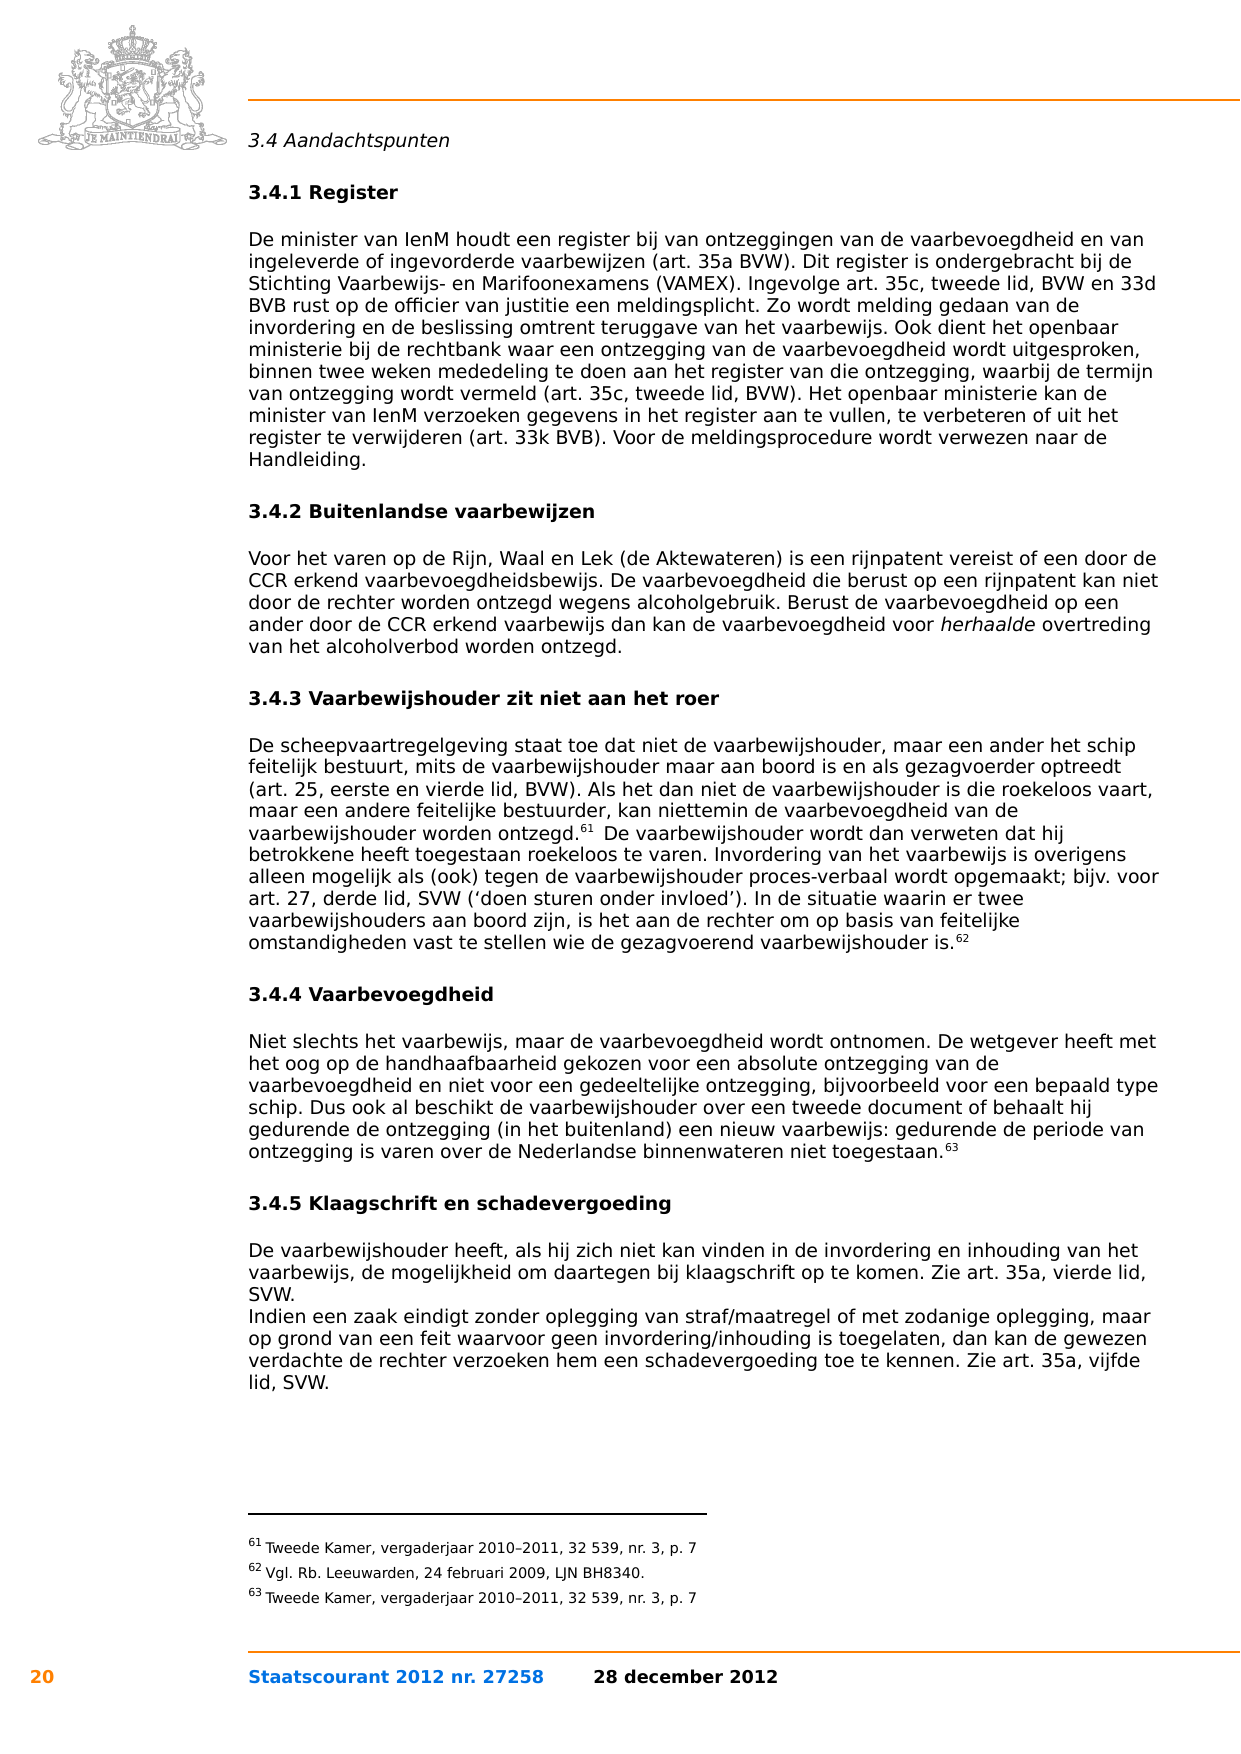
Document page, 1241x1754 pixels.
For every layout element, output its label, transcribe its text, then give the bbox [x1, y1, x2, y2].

text Tweede Kamer, vergaderjaar 2010–2011, 32 539, nr. 3, p. 7 [248, 1586, 1163, 1608]
text Niet slechts het vaarbewijs, maar de vaarbevoegdheid wordt ontnomen. De wetgever heeft met het oog op de handhaafbaarheid gekozen voor een absolute ontzegging van de vaarbevoegdheid en niet voor een gedeeltelijke ontzegging, bijvoorbeeld voor een bepaald type schip. Dus ook al beschikt de vaarbewijshouder over een tweede document of behaalt hij gedurende de ontzegging (in het buitenland) een nieuw vaarbewijs: gedurende de periode van ontzegging is varen over de Nederlandse binnenwateren niet toegestaan. [248, 1031, 1163, 1163]
subtitle 3.4.2 Buitenlandse vaarbewijzen [248, 501, 1163, 523]
text Vgl. Rb. Leeuwarden, 24 februari 2009, LJN BH8340. [248, 1561, 1163, 1583]
subtitle 3.4.5 Klaagschrift en schadevergoeding [248, 1193, 1163, 1215]
text De vaarbewijshouder heeft, als hij zich niet kan vinden in de invordering en inhouding van het vaarbewijs, de mogelijkheid om daartegen bij klaagschrift op te komen. Zie art. 35a, vierde lid, SVW. [248, 1240, 1163, 1306]
subtitle 3.4 Aandachtspunten [248, 130, 1163, 152]
text De scheepvaartregelgeving staat toe dat niet de vaarbewijshouder, maar een ander het schip feitelijk bestuurt, mits de vaarbewijshouder maar aan boord is en als gezagvoerder optreedt (art. 25, eerste en vierde lid, BVW). Als het dan niet de vaarbewijshouder is die roekeloos vaart, maar een andere feitelijke bestuurder, kan niettemin de vaarbevoegdheid van de vaarbewijshouder worden ontzegd. De vaarbewijshouder wordt dan verweten dat hij betrokkene heeft toegestaan roekeloos te varen. Invordering van het vaarbewijs is overigens alleen mogelijk als (ook) tegen de vaarbewijshouder proces-verbaal wordt opgemaakt; bijv. voor art. 27, derde lid, SVW (‘doen sturen onder invloed’). In de situatie waarin er twee vaarbewijshouders aan boord zijn, is het aan de rechter om op basis van feitelijke omstandigheden vast te stellen wie de gezagvoerend vaarbewijshouder is. [248, 734, 1163, 954]
text Tweede Kamer, vergaderjaar 2010–2011, 32 539, nr. 3, p. 7 [248, 1536, 1163, 1558]
text Indien een zaak eindigt zonder oplegging van straf/maatregel of met zodanige oplegging, maar op grond van een feit waarvoor geen invordering/inhouding is toegelaten, dan kan de gewezen verdachte de rechter verzoeken hem een schadevergoeding toe te kennen. Zie art. 35a, vijfde lid, SVW. [248, 1306, 1163, 1394]
subtitle 3.4.1 Register [248, 182, 1163, 204]
subtitle 3.4.3 Vaarbewijshouder zit niet aan het roer [248, 687, 1163, 709]
subtitle 3.4.4 Vaarbevoegdheid [248, 984, 1163, 1006]
text De minister van IenM houdt een register bij van ontzeggingen van de vaarbevoegdheid en van ingeleverde of ingevorderde vaarbewijzen (art. 35a BVW). Dit register is ondergebracht bij de Stichting Vaarbewijs- en Marifoonexamens (VAMEX). Ingevolge art. 35c, tweede lid, BVW en 33d BVB rust op de officier van justitie een meldingsplicht. Zo wordt melding gedaan van de invordering en de beslissing omtrent teruggave van het vaarbewijs. Ook dient het openbaar ministerie bij de rechtbank waar een ontzegging van de vaarbevoegdheid wordt uitgesproken, binnen twee weken mededeling te doen aan het register van die ontzegging, waarbij de termijn van ontzegging wordt vermeld (art. 35c, tweede lid, BVW). Het openbaar ministerie kan de minister van IenM verzoeken gegevens in het register aan te vullen, te verbeteren of uit het register te verwijderen (art. 33k BVB). Voor de meldingsprocedure wordt verwezen naar de Handleiding. [248, 229, 1163, 471]
text Voor het varen op de Rijn, Waal en Lek (de Aktewateren) is een rijnpatent vereist of een door de CCR erkend vaarbevoegdheidsbewijs. De vaarbevoegdheid die berust op een rijnpatent kan niet door de rechter worden ontzegd wegens alcoholgebruik. Berust de vaarbevoegdheid op een ander door de CCR erkend vaarbewijs dan kan de vaarbevoegdheid voor herhaalde overtreding van het alcoholverbod worden ontzegd. [248, 548, 1163, 657]
picture [38, 25, 227, 150]
